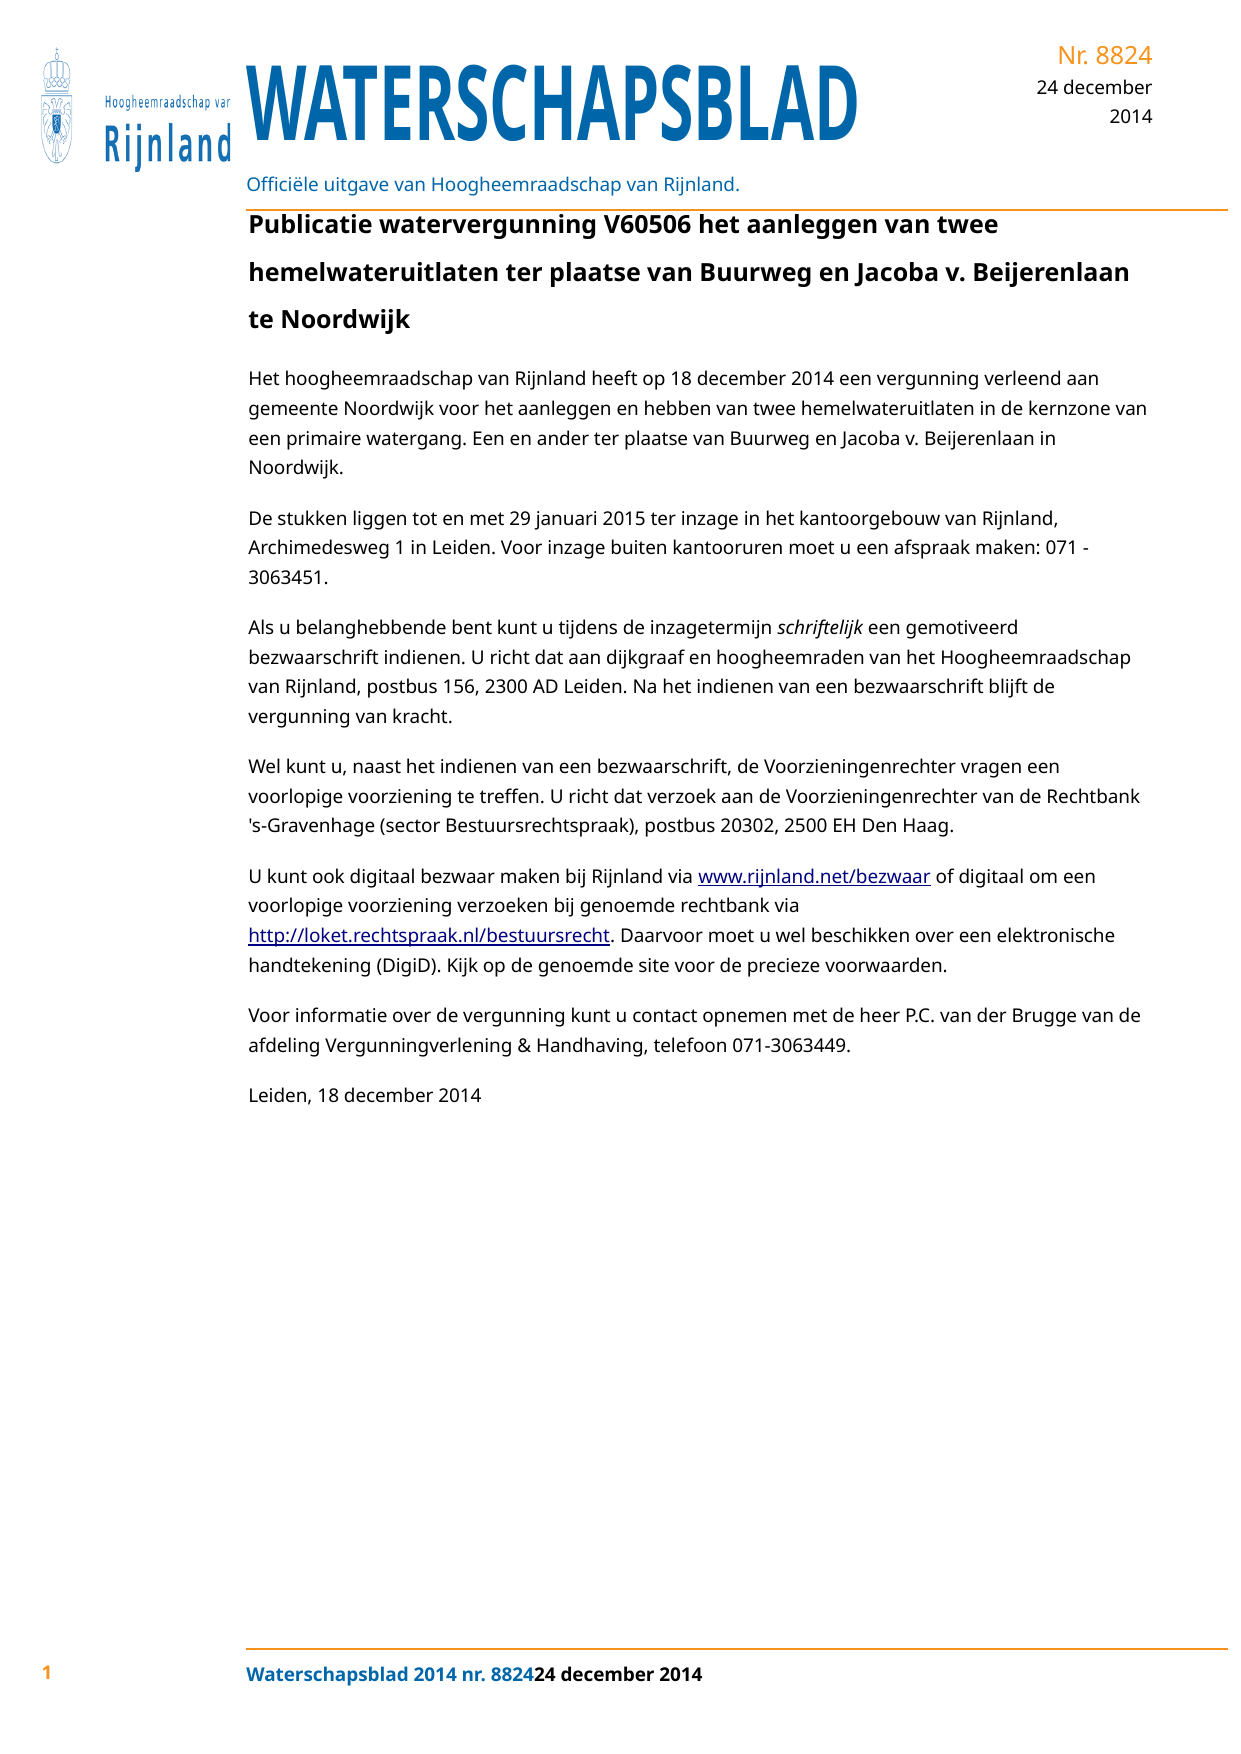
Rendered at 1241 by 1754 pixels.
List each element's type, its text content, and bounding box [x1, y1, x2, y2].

text De stukken liggen tot en met 29 januari 2015 ter inzage in het kantoorgebouw van Rijnland, Archimedesweg 1 in Leiden. Voor inzage buiten kantooruren moet u een afspraak maken: 071 - 3063451. [248, 505, 1152, 589]
text U kunt ook digitaal bezwaar maken bij Rijnland via www.rijnland.net/bezwaar of digitaal om een voorlopige voorziening verzoeken bij genoemde rechtbank via http://loket.rechtspraak.nl/bestuursrecht. Daarvoor moet u wel beschikken over een elektronische handtekening (DigiD). Kijk op de genoemde site voor de precieze voorwaarden. [248, 863, 1152, 977]
text Publicatie watervergunning V60506 het aanleggen van twee hemelwateruitlaten ter plaatse van Buurweg en Jacoba v. Beijerenlaan te Noordwijk [248, 211, 1152, 336]
text Leiden, 18 december 2014 [248, 1082, 1152, 1108]
text Voor informatie over de vergunning kunt u contact opnemen met de heer P.C. van der Brugge van de afdeling Vergunningverlening & Handhaving, telefoon 071-3063449. [248, 1002, 1152, 1057]
text Het hoogheemraadschap van Rijnland heeft op 18 december 2014 een vergunning verleend aan gemeente Noordwijk voor het aanleggen en hebben van twee hemelwateruitlaten in de kernzone van een primaire watergang. Een en ander ter plaatse van Buurweg en Jacoba v. Beijerenlaan in Noordwijk. [248, 366, 1152, 480]
picture [41, 47, 231, 172]
text Als u belanghebbende bent kunt u tijdens de inzagetermijn schriftelijk een gemotiveerd bezwaarschrift indienen. U richt dat aan dijkgraaf en hoogheemraden van het Hoogheemraadschap van Rijnland, postbus 156, 2300 AD Leiden. Na het indienen van een bezwaarschrift blijft de vergunning van kracht. [248, 614, 1152, 729]
text Wel kunt u, naast het indienen van een bezwaarschrift, de Voorzieningenrechter vragen een voorlopige voorziening te treffen. U richt dat verzoek aan de Voorzieningenrechter van de Rechtbank 's-Gravenhage (sector Bestuursrechtspraak), postbus 20302, 2500 EH Den Haag. [248, 753, 1152, 838]
